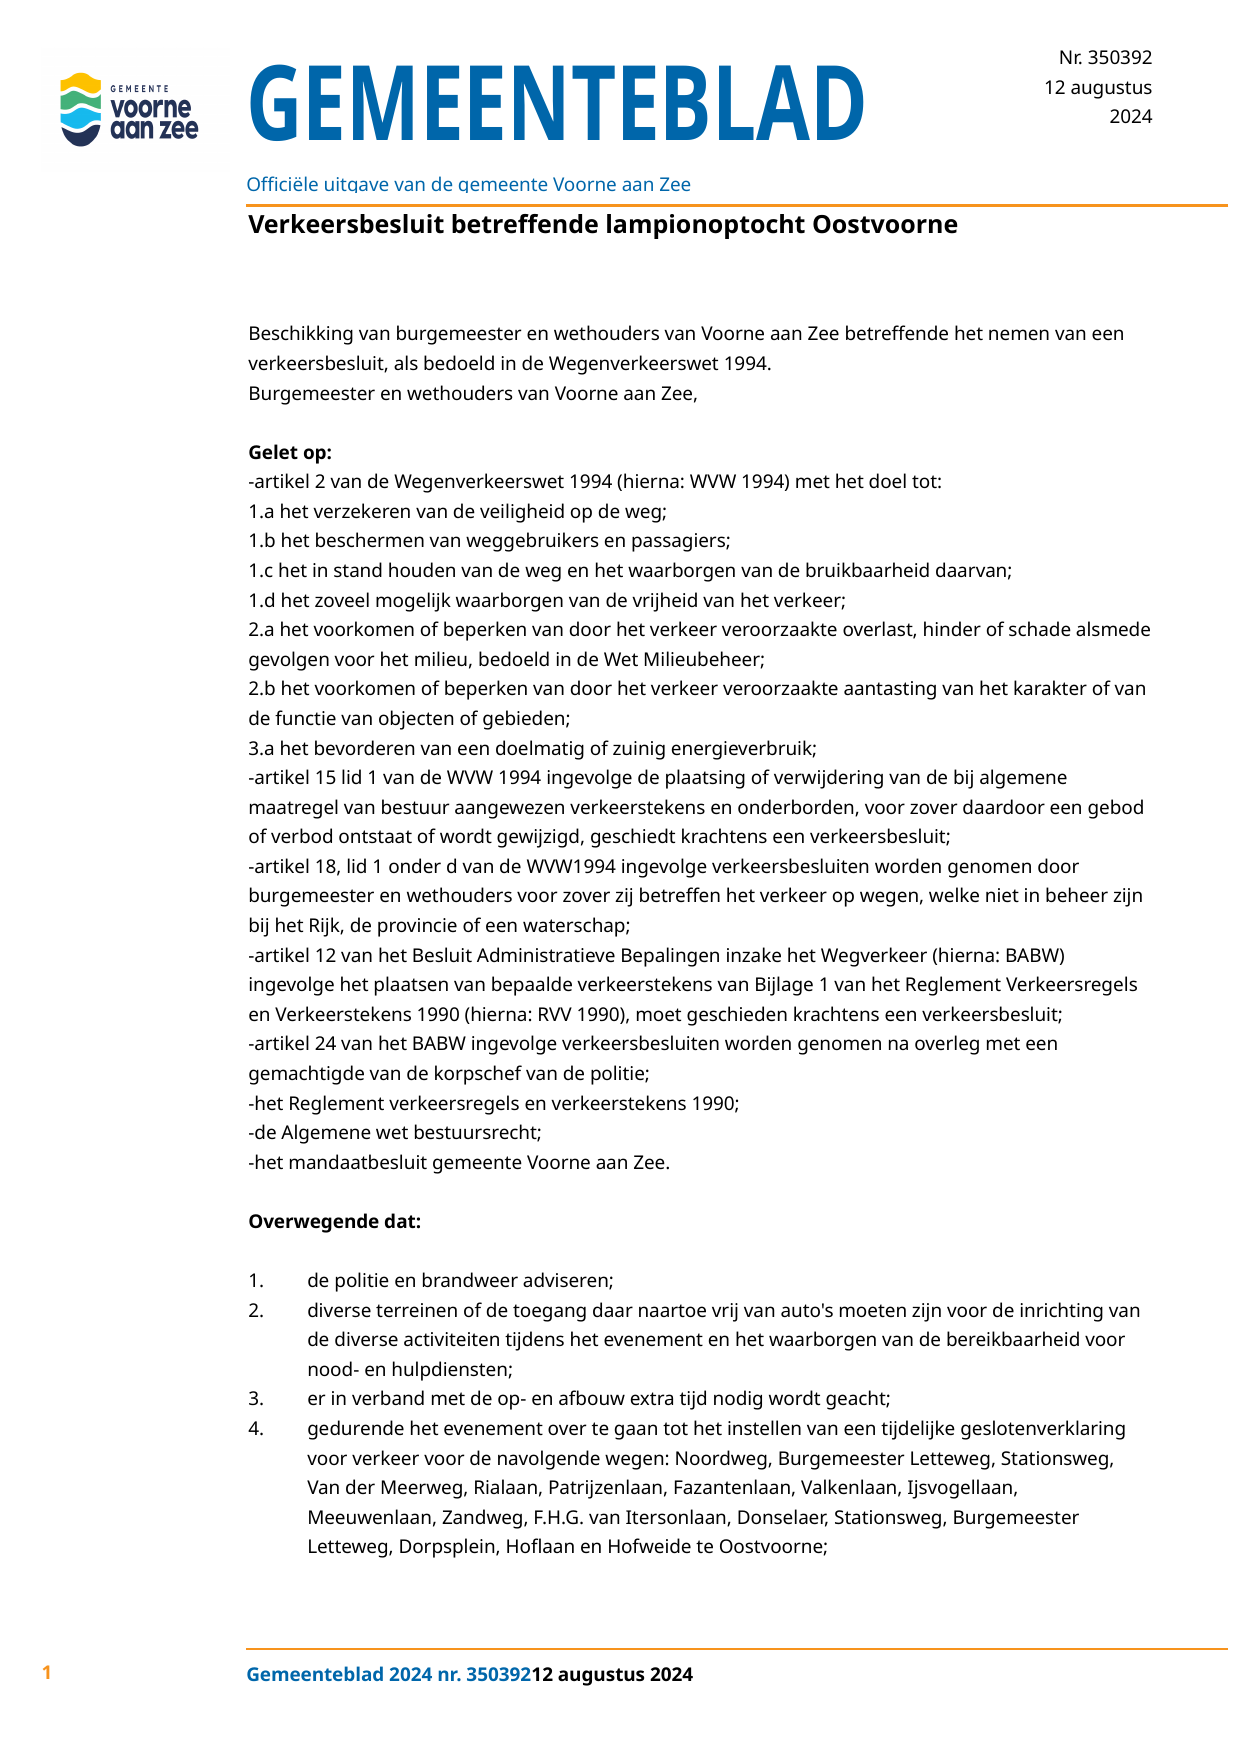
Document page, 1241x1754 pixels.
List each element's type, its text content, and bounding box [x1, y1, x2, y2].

text -de Algemene wet bestuursrecht; [248, 1119, 1152, 1145]
text -artikel 12 van het Besluit Administratieve Bepalingen inzake het Wegverkeer (hierna: BABW) ingevolge het plaatsen van bepaalde verkeerstekens van Bijlage 1 van het Reglement Verkeersregels en Verkeerstekens 1990 (hierna: RVV 1990), moet geschieden krachtens een verkeersbesluit; [248, 942, 1152, 1027]
text 1.a het verzekeren van de veiligheid op de weg; [248, 498, 1152, 524]
text 3.a het bevorderen van een doelmatig of zuinig energieverbruik; [248, 735, 1152, 761]
picture [41, 47, 231, 172]
list de politie en brandweer adviseren; [248, 1267, 1152, 1293]
text -artikel 2 van de Wegenverkeerswet 1994 (hierna: WVW 1994) met het doel tot: [248, 468, 1152, 494]
list gedurende het evenement over te gaan tot het instellen van een tijdelijke geslotenverklaring voor verkeer voor de navolgende wegen: Noordweg, Burgemeester Letteweg, Stationsweg, Van der Meerweg, Rialaan, Patrijzenlaan, Fazantenlaan, Valkenlaan, Ijsvogellaan, Meeuwenlaan, Zandweg, F.H.G. van Itersonlaan, Donselaer, Stationsweg, Burgemeester Letteweg, Dorpsplein, Hoflaan en Hofweide te Oostvoorne; [248, 1415, 1152, 1559]
list er in verband met de op- en afbouw extra tijd nodig wordt geacht; [248, 1386, 1152, 1411]
text Beschikking van burgemeester en wethouders van Voorne aan Zee betreffende het nemen van een verkeersbesluit, als bedoeld in de Wegenverkeerswet 1994. [248, 321, 1152, 376]
text -artikel 18, lid 1 onder d van de WVW1994 ingevolge verkeersbesluiten worden genomen door burgemeester en wethouders voor zover zij betreffen het verkeer op wegen, welke niet in beheer zijn bij het Rijk, de provincie of een waterschap; [248, 853, 1152, 938]
text Verkeersbesluit betreffende lampionoptocht Oostvoorne [248, 207, 1152, 241]
text -het Reglement verkeersregels en verkeerstekens 1990; [248, 1090, 1152, 1116]
text 2.a het voorkomen of beperken van door het verkeer veroorzaakte overlast, hinder of schade alsmede gevolgen voor het milieu, bedoeld in de Wet Milieubeheer; [248, 616, 1152, 672]
text 2.b het voorkomen of beperken van door het verkeer veroorzaakte aantasting van het karakter of van de functie van objecten of gebieden; [248, 676, 1152, 731]
text 1.b het beschermen van weggebruikers en passagiers; [248, 528, 1152, 553]
text -artikel 15 lid 1 van de WVW 1994 ingevolge de plaatsing of verwijdering van de bij algemene maatregel van bestuur aangewezen verkeerstekens en onderborden, voor zover daardoor een gebod of verbod ontstaat of wordt gewijzigd, geschiedt krachtens een verkeersbesluit; [248, 764, 1152, 849]
text 1.d het zoveel mogelijk waarborgen van de vrijheid van het verkeer; [248, 587, 1152, 613]
text -het mandaatbesluit gemeente Voorne aan Zee. [248, 1149, 1152, 1175]
list diverse terreinen of de toegang daar naartoe vrij van auto's moeten zijn voor de inrichting van de diverse activiteiten tijdens het evenement en het waarborgen van de bereikbaarheid voor nood- en hulpdiensten; [248, 1297, 1152, 1382]
text -artikel 24 van het BABW ingevolge verkeersbesluiten worden genomen na overleg met een gemachtigde van de korpschef van de politie; [248, 1031, 1152, 1086]
text Burgemeester en wethouders van Voorne aan Zee, [248, 380, 1152, 406]
text Overwegende dat: [248, 1208, 1152, 1234]
text 1.c het in stand houden van de weg en het waarborgen van de bruikbaarheid daarvan; [248, 557, 1152, 583]
text Gelet op: [248, 439, 1152, 465]
